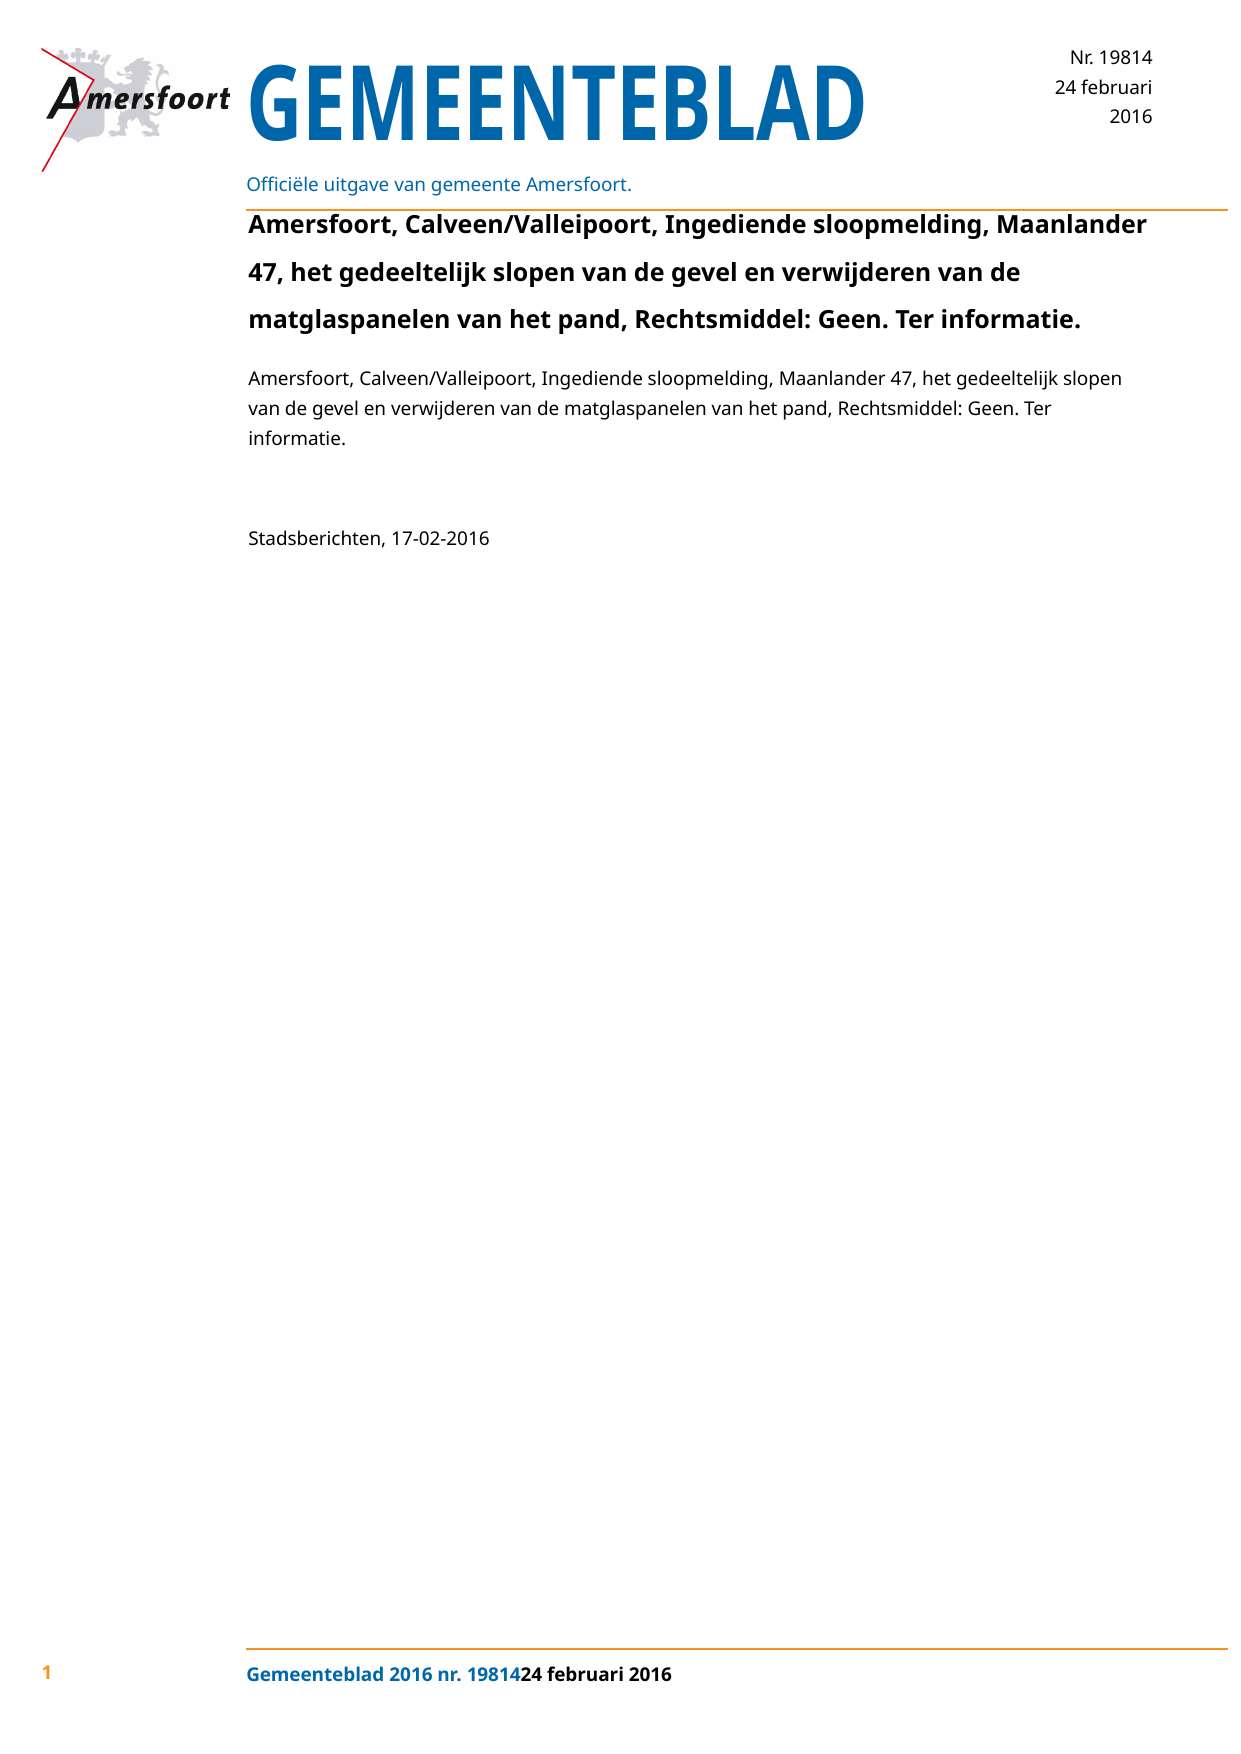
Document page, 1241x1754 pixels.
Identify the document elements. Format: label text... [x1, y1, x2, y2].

text Amersfoort, Calveen/Valleipoort, Ingediende sloopmelding, Maanlander 47, het gedeeltelijk slopen van de gevel en verwijderen van de matglaspanelen van het pand, Rechtsmiddel: Geen. Ter informatie. [248, 211, 1152, 336]
picture [41, 47, 231, 172]
text Stadsberichten, 17-02-2016 [248, 526, 1152, 551]
text Amersfoort, Calveen/Valleipoort, Ingediende sloopmelding, Maanlander 47, het gedeeltelijk slopen van de gevel en verwijderen van de matglaspanelen van het pand, Rechtsmiddel: Geen. Ter informatie. [248, 366, 1152, 450]
